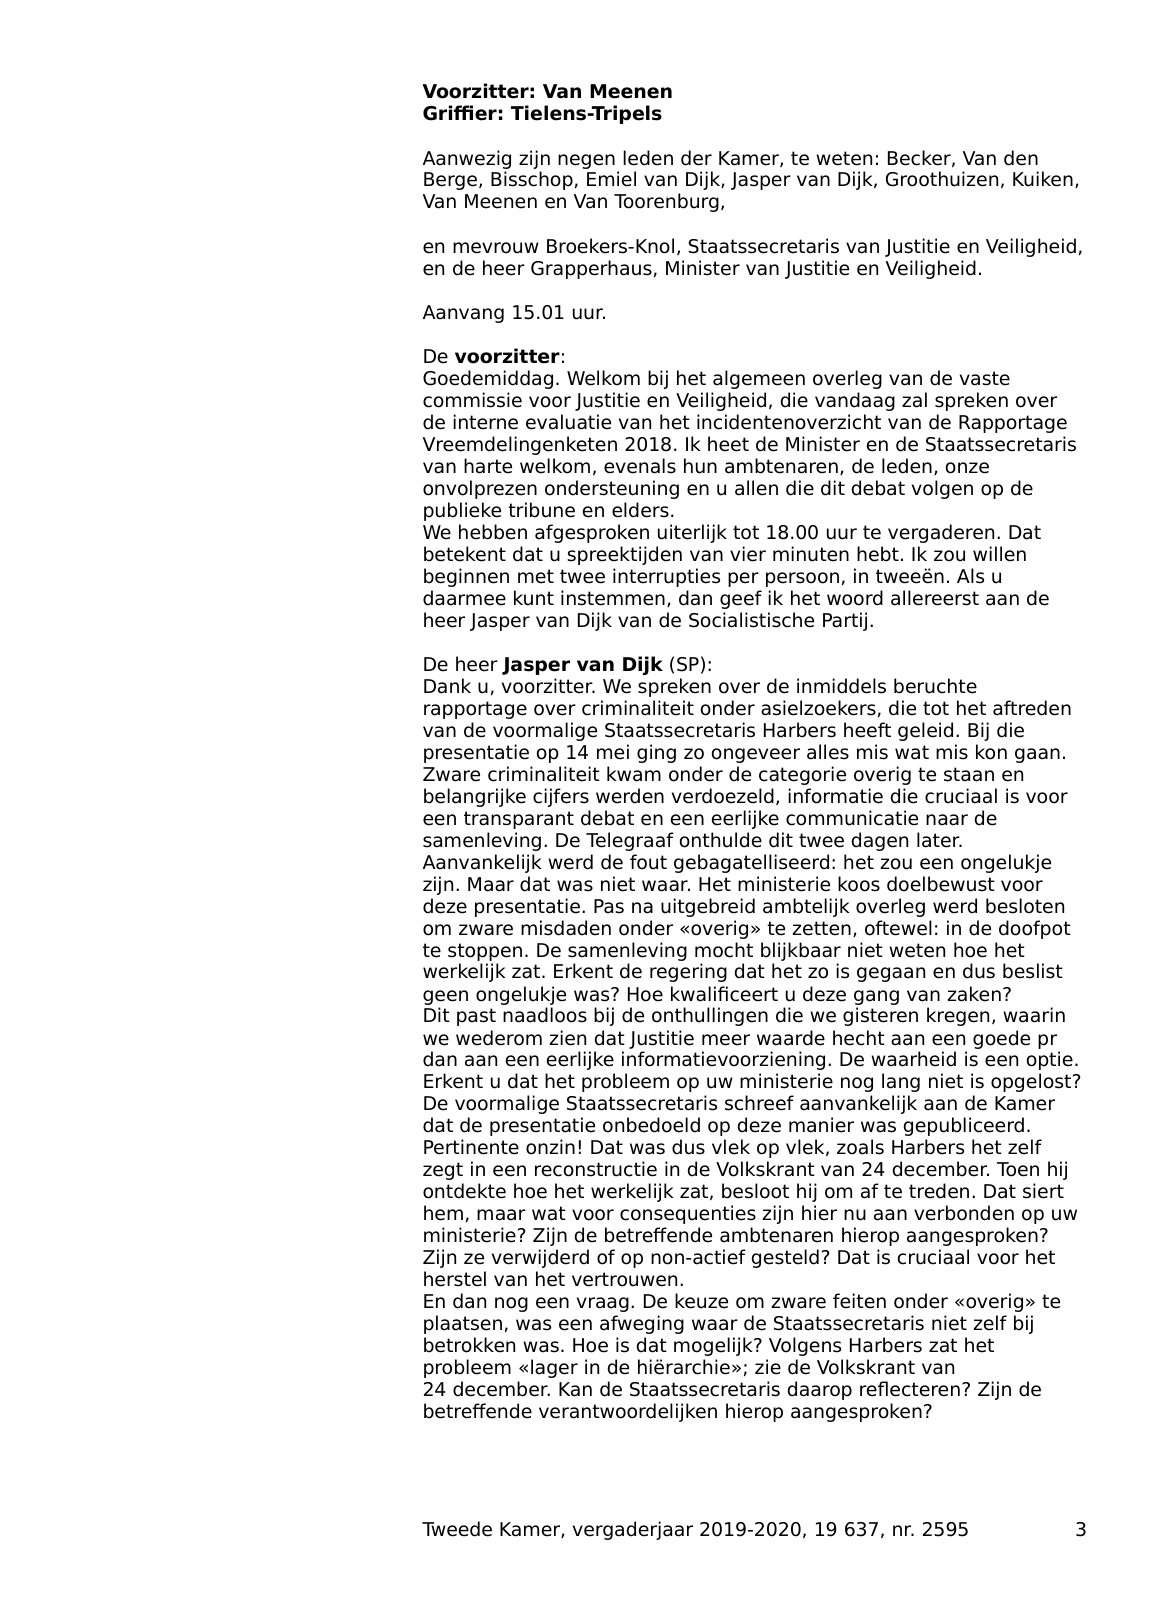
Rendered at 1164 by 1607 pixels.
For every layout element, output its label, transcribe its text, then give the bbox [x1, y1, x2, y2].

text En dan nog een vraag. De keuze om zware feiten onder «overig» te plaatsen, was een afweging waar de Staatssecretaris niet zelf bij betrokken was. Hoe is dat mogelijk? Volgens Harbers zat het probleem «lager in de hiërarchie»; zie de Volkskrant van 24 december. Kan de Staatssecretaris daarop reflecteren? Zijn de betreffende verantwoordelijken hierop aangesproken? [422, 1291, 1087, 1423]
text Goedemiddag. Welkom bij het algemeen overleg van de vaste commissie voor Justitie en Veiligheid, die vandaag zal spreken over de interne evaluatie van het incidentenoverzicht van de Rapportage Vreemdelingenketen 2018. Ik heet de Minister en de Staatssecretaris van harte welkom, evenals hun ambtenaren, de leden, onze onvolprezen ondersteuning en u allen die dit debat volgen op de publieke tribune en elders. [422, 368, 1087, 522]
text We hebben afgesproken uiterlijk tot 18.00 uur te vergaderen. Dat betekent dat u spreektijden van vier minuten hebt. Ik zou willen beginnen met twee interrupties per persoon, in tweeën. Als u daarmee kunt instemmen, dan geef ik het woord allereerst aan de heer Jasper van Dijk van de Socialistische Partij. [422, 522, 1087, 632]
text en mevrouw Broekers-Knol, Staatssecretaris van Justitie en Veiligheid, en de heer Grapperhaus, Minister van Justitie en Veiligheid. [422, 236, 1087, 279]
text De voorzitter: [422, 346, 1087, 368]
text Aanwezig zijn negen leden der Kamer, te weten: Becker, Van den Berge, Bisschop, Emiel van Dijk, Jasper van Dijk, Groothuizen, Kuiken, Van Meenen en Van Toorenburg, [422, 147, 1087, 213]
text Dit past naadloos bij de onthullingen die we gisteren kregen, waarin we wederom zien dat Justitie meer waarde hecht aan een goede pr dan aan een eerlijke informatievoorziening. De waarheid is een optie. Erkent u dat het probleem op uw ministerie nog lang niet is opgelost? De voormalige Staatssecretaris schreef aanvankelijk aan de Kamer dat de presentatie onbedoeld op deze manier was gepubliceerd. Pertinente onzin! Dat was dus vlek op vlek, zoals Harbers het zelf zegt in een reconstructie in de Volkskrant van 24 december. Toen hij ontdekte hoe het werkelijk zat, besloot hij om af te treden. Dat siert hem, maar wat voor consequenties zijn hier nu aan verbonden op uw ministerie? Zijn de betreffende ambtenaren hierop aangesproken? Zijn ze verwijderd of op non-actief gesteld? Dat is cruciaal voor het herstel van het vertrouwen. [422, 1005, 1087, 1291]
text Dank u, voorzitter. We spreken over de inmiddels beruchte rapportage over criminaliteit onder asielzoekers, die tot het aftreden van de voormalige Staatssecretaris Harbers heeft geleid. Bij die presentatie op 14 mei ging zo ongeveer alles mis wat mis kon gaan. Zware criminaliteit kwam onder de categorie overig te staan en belangrijke cijfers werden verdoezeld, informatie die cruciaal is voor een transparant debat en een eerlijke communicatie naar de samenleving. De Telegraaf onthulde dit twee dagen later. Aanvankelijk werd de fout gebagatelliseerd: het zou een ongelukje zijn. Maar dat was niet waar. Het ministerie koos doelbewust voor deze presentatie. Pas na uitgebreid ambtelijk overleg werd besloten om zware misdaden onder «overig» te zetten, oftewel: in de doofpot te stoppen. De samenleving mocht blijkbaar niet weten hoe het werkelijk zat. Erkent de regering dat het zo is gegaan en dus beslist geen ongelukje was? Hoe kwalificeert u deze gang van zaken? [422, 676, 1087, 1005]
text De heer Jasper van Dijk (SP): [422, 654, 1087, 676]
text Griffier: Tielens-Tripels [422, 103, 1087, 125]
text Voorzitter: Van Meenen [422, 81, 1087, 103]
text Aanvang 15.01 uur. [422, 302, 1087, 324]
